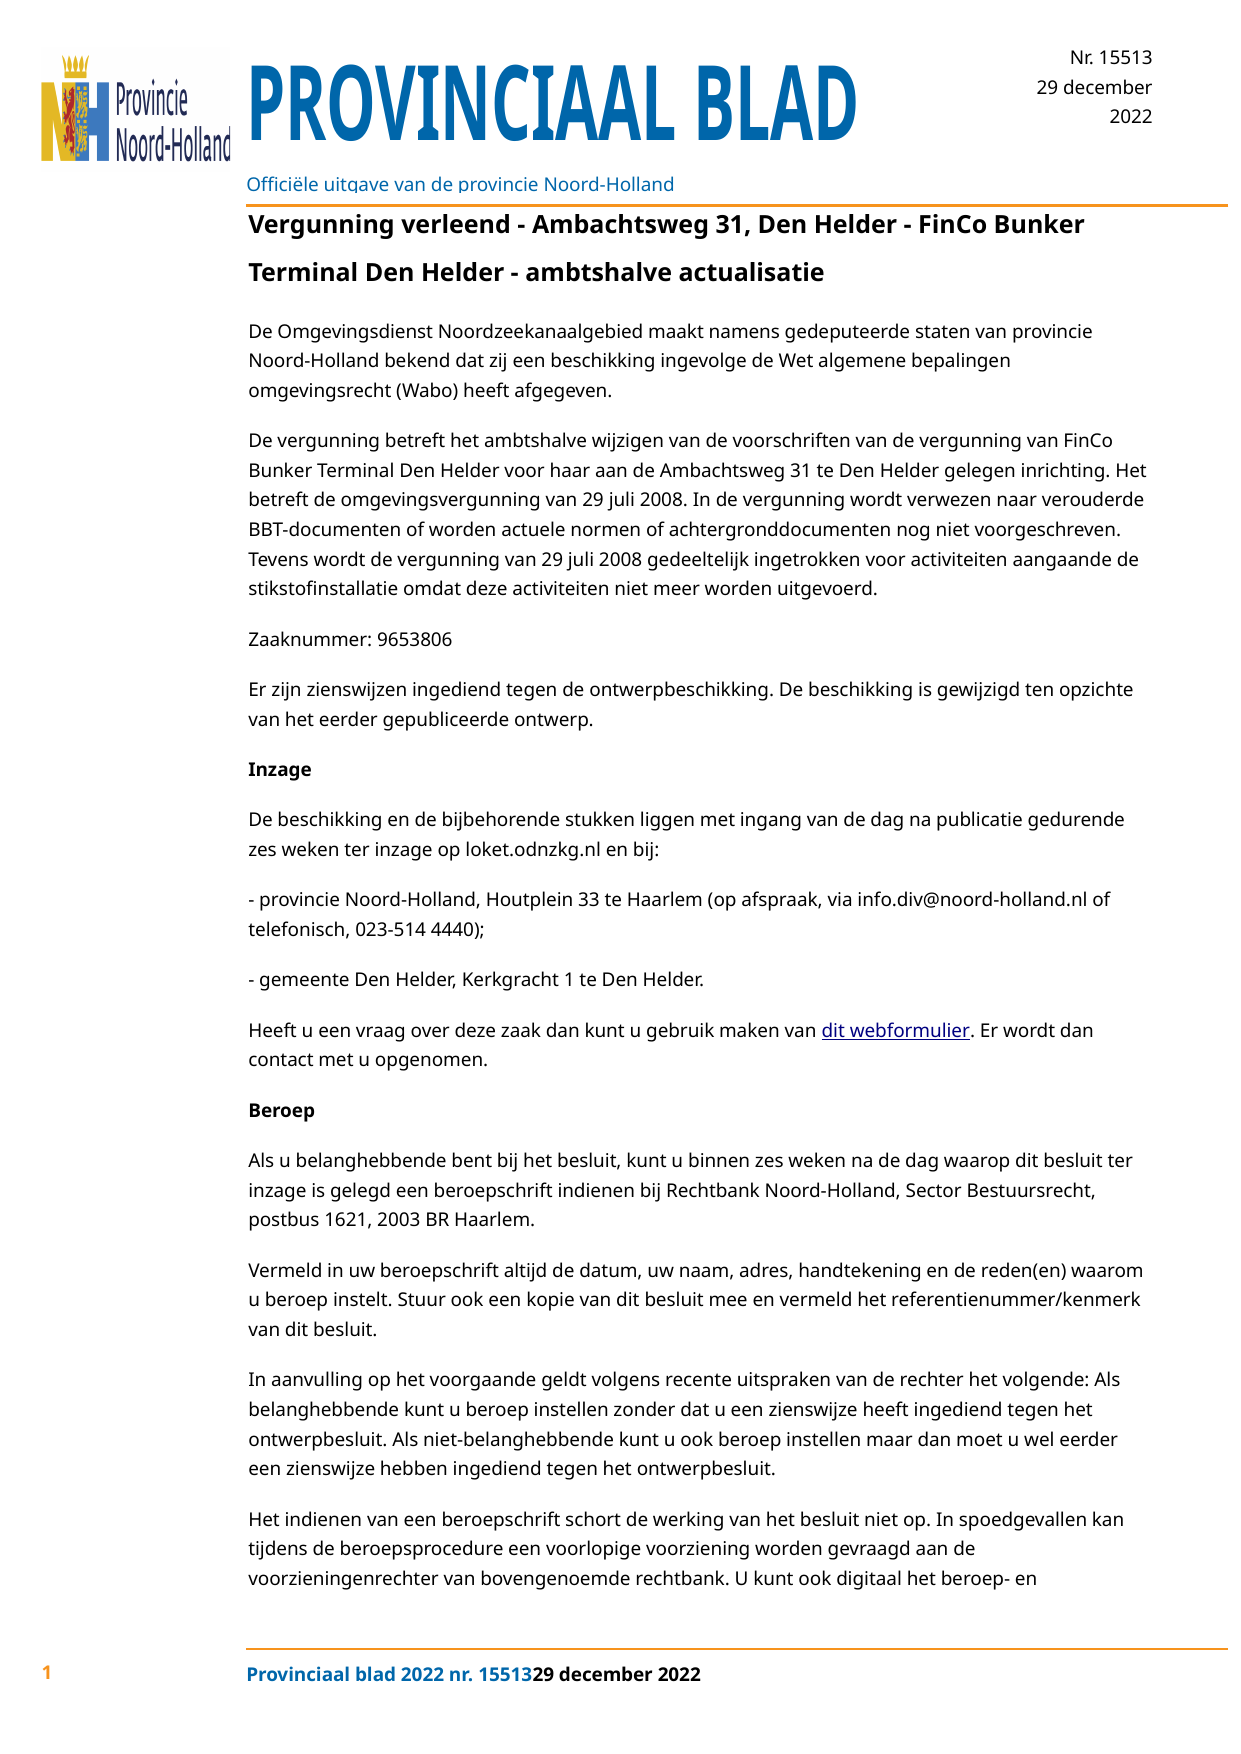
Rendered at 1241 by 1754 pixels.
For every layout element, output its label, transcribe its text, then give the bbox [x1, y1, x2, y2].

text Vergunning verleend - Ambachtsweg 31, Den Helder - FinCo Bunker Terminal Den Helder - ambtshalve actualisatie [248, 207, 1152, 288]
text Heeft u een vraag over deze zaak dan kunt u gebruik maken van dit webformulier. Er wordt dan contact met u opgenomen. [248, 1017, 1152, 1072]
text Het indienen van een beroepschrift schort de werking van het besluit niet op. In spoedgevallen kan tijdens de beroepsprocedure een voorlopige voorziening worden gevraagd aan de voorzieningenrechter van bovengenoemde rechtbank. U kunt ook digitaal het beroep- en [248, 1506, 1152, 1591]
text Vermeld in uw beroepschrift altijd de datum, uw naam, adres, handtekening en de reden(en) waarom u beroep instelt. Stuur ook een kopie van dit besluit mee en vermeld het referentienummer/kenmerk van dit besluit. [248, 1257, 1152, 1342]
text Beroep [248, 1097, 1152, 1123]
text - provincie Noord-Holland, Houtplein 33 te Haarlem (op afspraak, via info.div@noord-holland.nl of telefonisch, 023-514 4440); [248, 887, 1152, 942]
text De Omgevingsdienst Noordzeekanaalgebied maakt namens gedeputeerde staten van provincie Noord-Holland bekend dat zij een beschikking ingevolge de Wet algemene bepalingen omgevingsrecht (Wabo) heeft afgegeven. [248, 318, 1152, 403]
text - gemeente Den Helder, Kerkgracht 1 te Den Helder. [248, 967, 1152, 992]
picture [41, 47, 231, 172]
text De vergunning betreft het ambtshalve wijzigen van de voorschriften van de vergunning van FinCo Bunker Terminal Den Helder voor haar aan de Ambachtsweg 31 te Den Helder gelegen inrichting. Het betreft de omgevingsvergunning van 29 juli 2008. In de vergunning wordt verwezen naar verouderde BBT-documenten of worden actuele normen of achtergronddocumenten nog niet voorgeschreven. Tevens wordt de vergunning van 29 juli 2008 gedeeltelijk ingetrokken voor activiteiten aangaande de stikstofinstallatie omdat deze activiteiten niet meer worden uitgevoerd. [248, 427, 1152, 601]
text Inzage [248, 756, 1152, 782]
text Er zijn zienswijzen ingediend tegen de ontwerpbeschikking. De beschikking is gewijzigd ten opzichte van het eerder gepubliceerde ontwerp. [248, 676, 1152, 732]
text Als u belanghebbende bent bij het besluit, kunt u binnen zes weken na de dag waarop dit besluit ter inzage is gelegd een beroepschrift indienen bij Rechtbank Noord-Holland, Sector Bestuursrecht, postbus 1621, 2003 BR Haarlem. [248, 1147, 1152, 1232]
text Zaaknummer: 9653806 [248, 626, 1152, 652]
text De beschikking en de bijbehorende stukken liggen met ingang van de dag na publicatie gedurende zes weken ter inzage op loket.odnzkg.nl en bij: [248, 807, 1152, 862]
text In aanvulling op het voorgaande geldt volgens recente uitspraken van de rechter het volgende: Als belanghebbende kunt u beroep instellen zonder dat u een zienswijze heeft ingediend tegen het ontwerpbesluit. Als niet-belanghebbende kunt u ook beroep instellen maar dan moet u wel eerder een zienswijze hebben ingediend tegen het ontwerpbesluit. [248, 1367, 1152, 1481]
